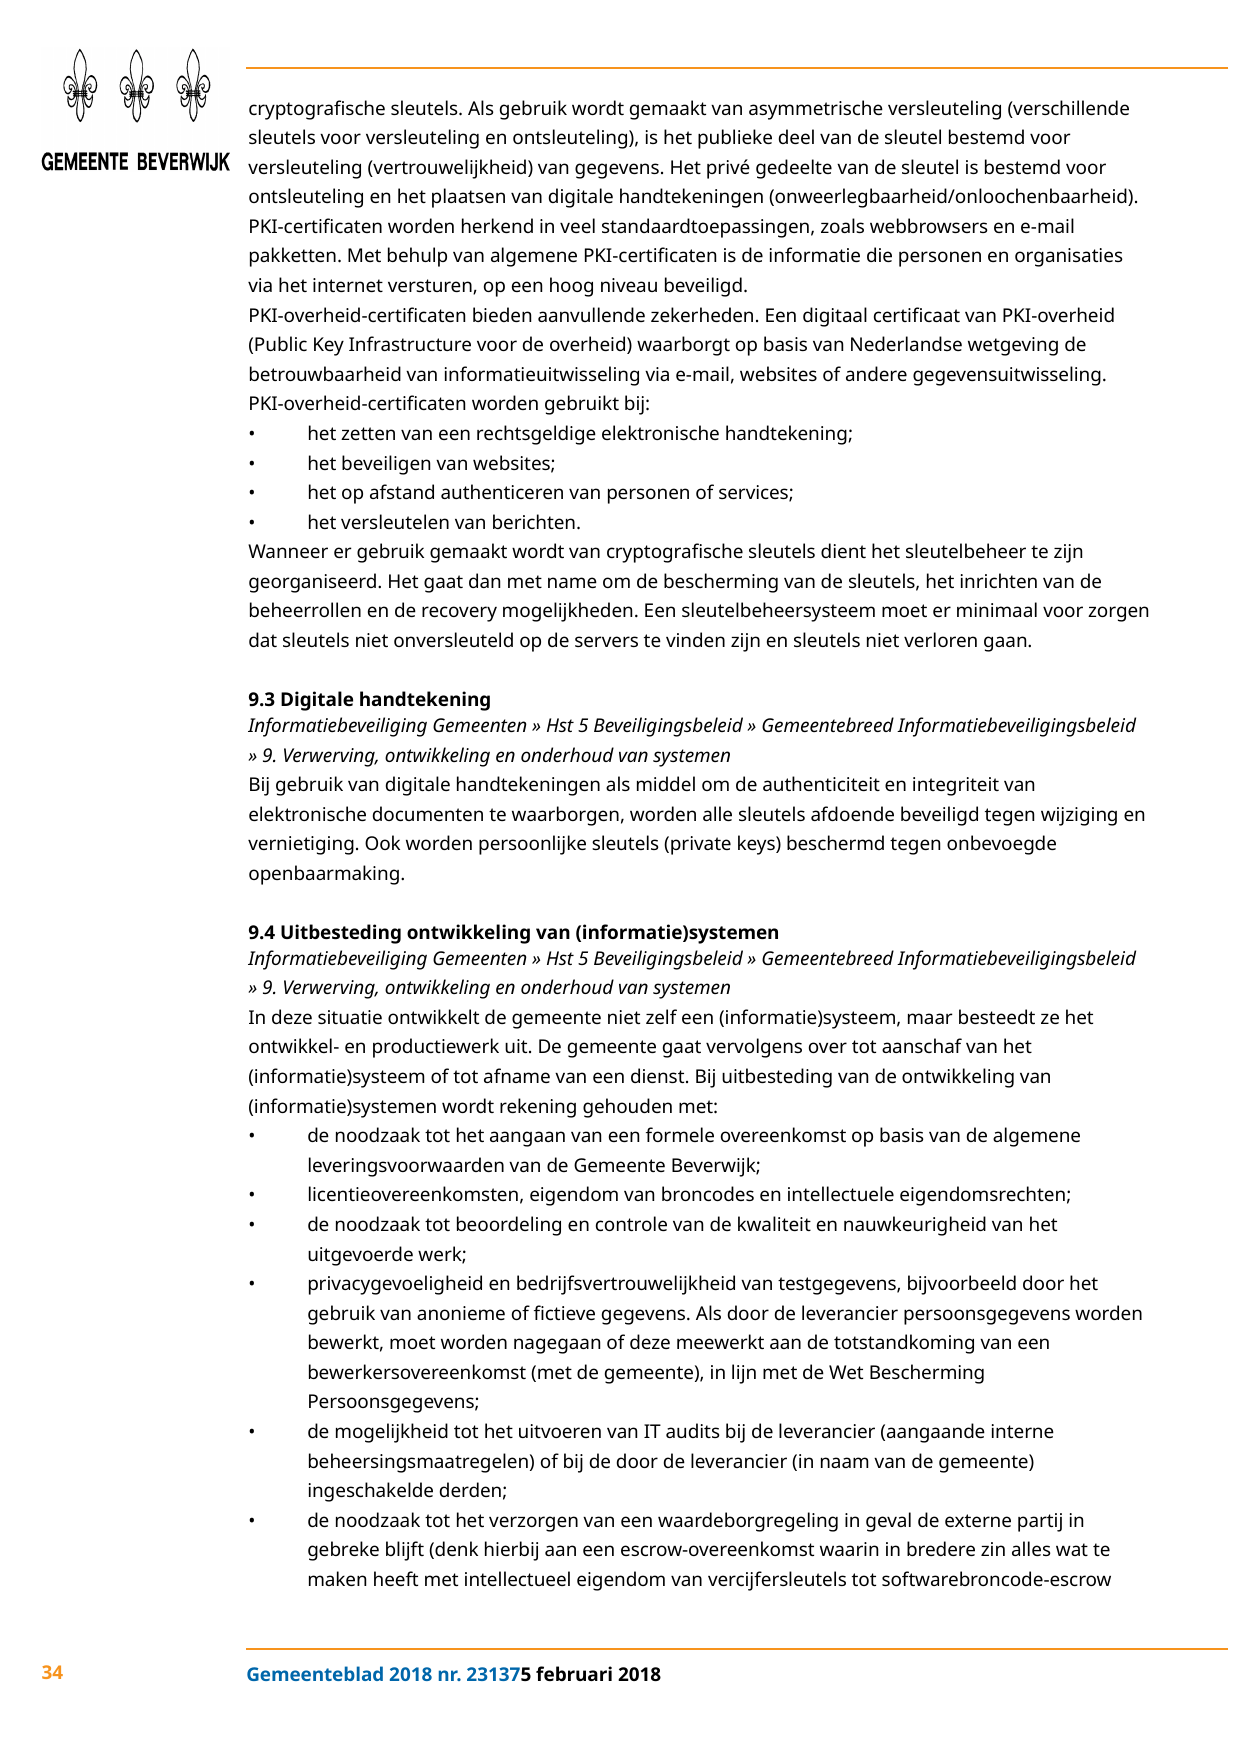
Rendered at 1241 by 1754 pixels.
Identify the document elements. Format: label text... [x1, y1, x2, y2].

list het versleutelen van berichten. [248, 509, 1152, 535]
text cryptografische sleutels. Als gebruik wordt gemaakt van asymmetrische versleuteling (verschillende sleutels voor versleuteling en ontsleuteling), is het publieke deel van de sleutel bestemd voor versleuteling (vertrouwelijkheid) van gegevens. Het privé gedeelte van de sleutel is bestemd voor ontsleuteling en het plaatsen van digitale handtekeningen (onweerlegbaarheid/onloochenbaarheid). [248, 95, 1152, 209]
text Bij gebruik van digitale handtekeningen als middel om de authenticiteit en integriteit van elektronische documenten te waarborgen, worden alle sleutels afdoende beveiligd tegen wijziging en vernietiging. Ook worden persoonlijke sleutels (private keys) beschermd tegen onbevoegde openbaarmaking. [248, 771, 1152, 886]
list de noodzaak tot beoordeling en controle van de kwaliteit en nauwkeurigheid van het uitgevoerde werk; [248, 1211, 1152, 1267]
list het beveiligen van websites; [248, 450, 1152, 476]
text Informatiebeveiliging Gemeenten » Hst 5 Beveiligingsbeleid » Gemeentebreed Informatiebeveiligingsbeleid » 9. Verwerving, ontwikkeling en onderhoud van systemen [248, 712, 1152, 767]
list het zetten van een rechtsgeldige elektronische handtekening; [248, 420, 1152, 446]
list de noodzaak tot het aangaan van een formele overeenkomst op basis van de algemene leveringsvoorwaarden van de Gemeente Beverwijk; [248, 1122, 1152, 1178]
list de mogelijkheid tot het uitvoeren van IT audits bij de leverancier (aangaande interne beheersingsmaatregelen) of bij de door de leverancier (in naam van de gemeente) ingeschakelde derden; [248, 1418, 1152, 1503]
list de noodzaak tot het verzorgen van een waardeborgregeling in geval de externe partij in gebreke blijft (denk hierbij aan een escrow-overeenkomst waarin in bredere zin alles wat te maken heeft met intellectueel eigendom van vercijfersleutels tot softwarebroncode-escrow [248, 1507, 1152, 1592]
text PKI-overheid-certificaten bieden aanvullende zekerheden. Een digitaal certificaat van PKI-overheid (Public Key Infrastructure voor de overheid) waarborgt op basis van Nederlandse wetgeving de betrouwbaarheid van informatieuitwisseling via e-mail, websites of andere gegevensuitwisseling. [248, 302, 1152, 387]
text In deze situatie ontwikkelt de gemeente niet zelf een (informatie)systeem, maar besteedt ze het ontwikkel- en productiewerk uit. De gemeente gaat vervolgens over tot aanschaf van het (informatie)systeem of tot afname van een dienst. Bij uitbesteding van de ontwikkeling van (informatie)systemen wordt rekening gehouden met: [248, 1004, 1152, 1119]
list het op afstand authenticeren van personen of services; [248, 479, 1152, 505]
text Informatiebeveiliging Gemeenten » Hst 5 Beveiligingsbeleid » Gemeentebreed Informatiebeveiligingsbeleid » 9. Verwerving, ontwikkeling en onderhoud van systemen [248, 945, 1152, 1000]
list privacygevoeligheid en bedrijfsvertrouwelijkheid van testgegevens, bijvoorbeeld door het gebruik van anonieme of fictieve gegevens. Als door de leverancier persoonsgegevens worden bewerkt, moet worden nagegaan of deze meewerkt aan de totstandkoming van een bewerkersovereenkomst (met de gemeente), in lijn met de Wet Bescherming Persoonsgegevens; [248, 1270, 1152, 1414]
picture [41, 47, 231, 172]
text Wanneer er gebruik gemaakt wordt van cryptografische sleutels dient het sleutelbeheer te zijn georganiseerd. Het gaat dan met name om de bescherming van de sleutels, het inrichten van de beheerrollen en de recovery mogelijkheden. Een sleutelbeheersysteem moet er minimaal voor zorgen dat sleutels niet onversleuteld op de servers te vinden zijn en sleutels niet verloren gaan. [248, 538, 1152, 653]
text 9.3 Digitale handtekening [248, 686, 1152, 712]
text 9.4 Uitbesteding ontwikkeling van (informatie)systemen [248, 919, 1152, 945]
text PKI-overheid-certificaten worden gebruikt bij: [248, 391, 1152, 416]
list licentieovereenkomsten, eigendom van broncodes en intellectuele eigendomsrechten; [248, 1182, 1152, 1207]
text PKI-certificaten worden herkend in veel standaardtoepassingen, zoals webbrowsers en e-mail pakketten. Met behulp van algemene PKI-certificaten is de informatie die personen en organisaties via het internet versturen, op een hoog niveau beveiligd. [248, 213, 1152, 298]
